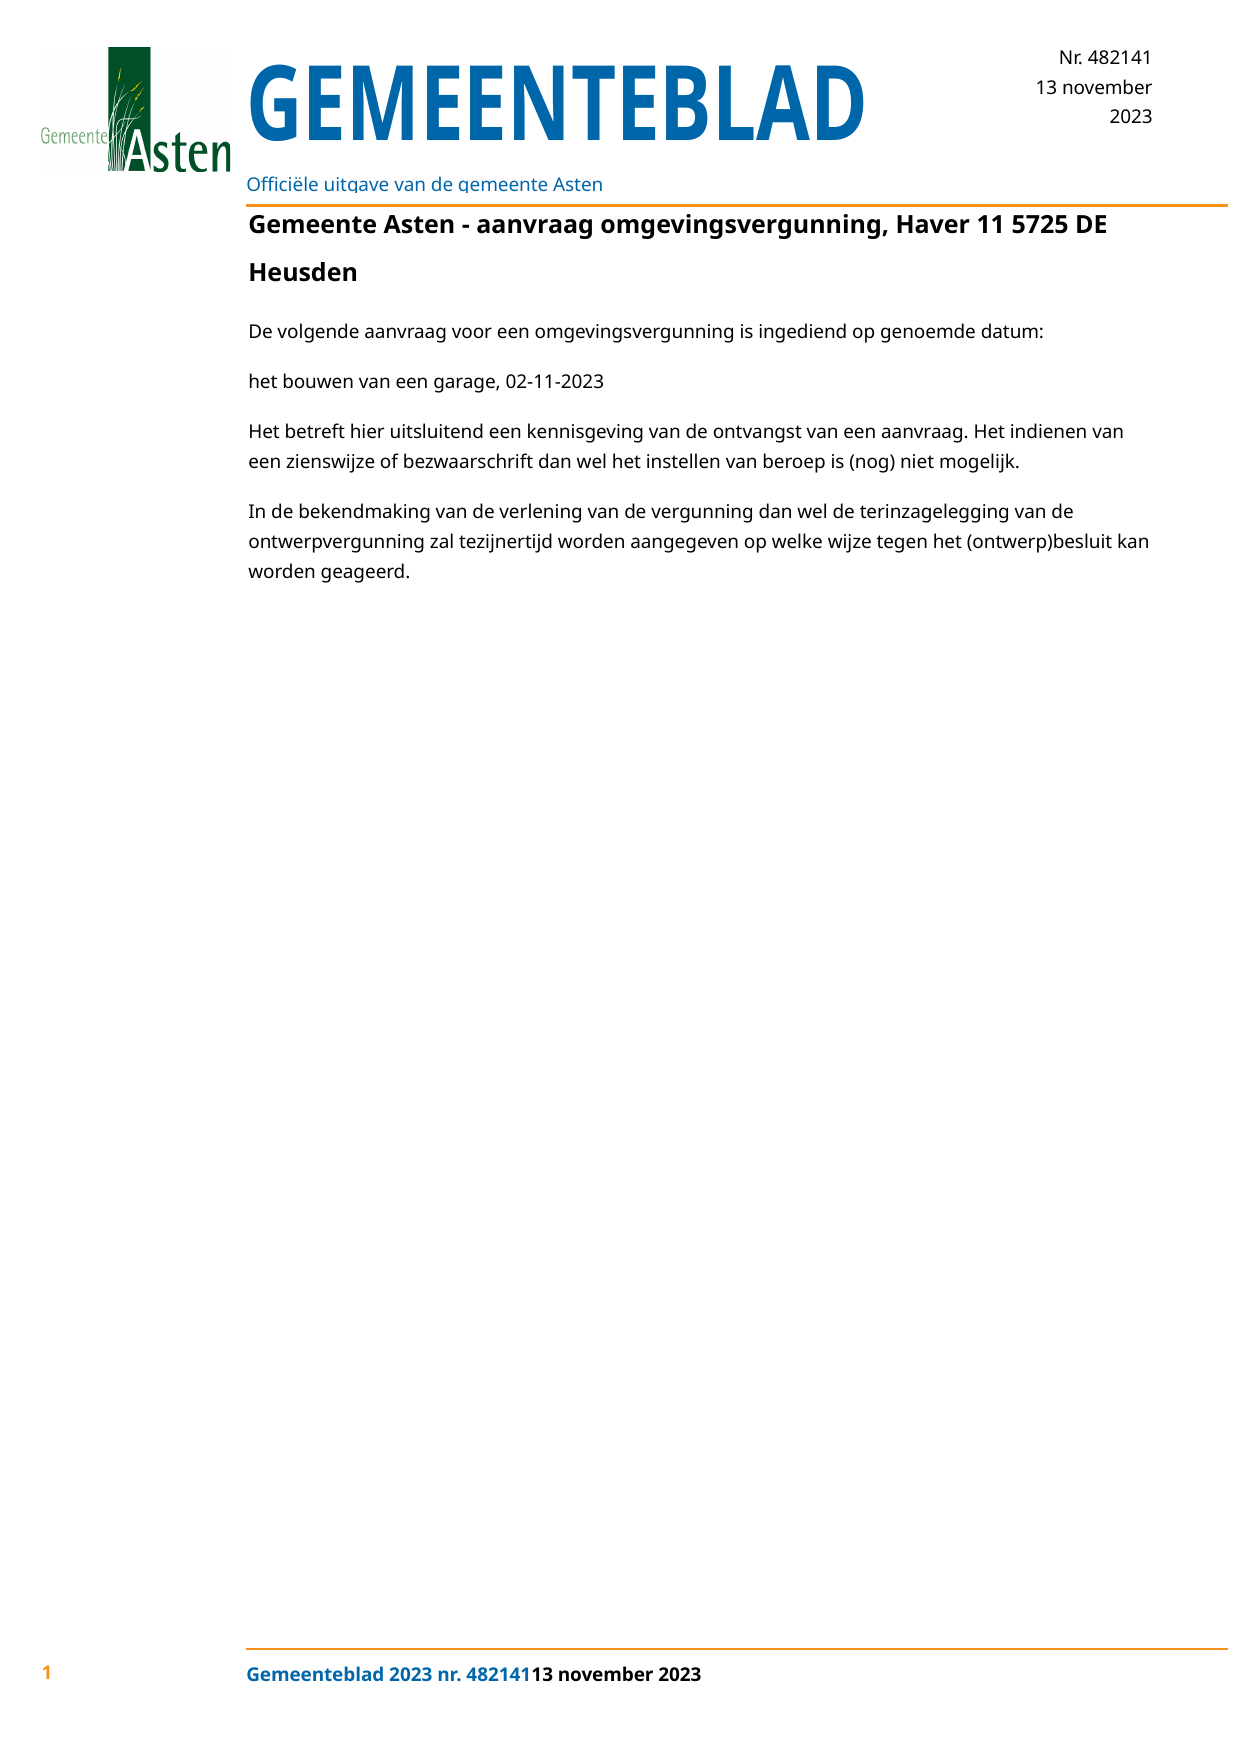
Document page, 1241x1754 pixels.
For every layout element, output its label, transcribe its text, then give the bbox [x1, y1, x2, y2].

text De volgende aanvraag voor een omgevingsvergunning is ingediend op genoemde datum: [248, 318, 1152, 344]
picture [41, 47, 231, 172]
text Het betreft hier uitsluitend een kennisgeving van de ontvangst van een aanvraag. Het indienen van een zienswijze of bezwaarschrift dan wel het instellen van beroep is (nog) niet mogelijk. [248, 419, 1152, 474]
text Gemeente Asten - aanvraag omgevingsvergunning, Haver 11 5725 DE Heusden [248, 207, 1152, 288]
text In de bekendmaking van de verlening van de vergunning dan wel de terinzagelegging van de ontwerpvergunning zal tezijnertijd worden aangegeven op welke wijze tegen het (ontwerp)besluit kan worden geageerd. [248, 499, 1152, 584]
text het bouwen van een garage, 02-11-2023 [248, 368, 1152, 394]
